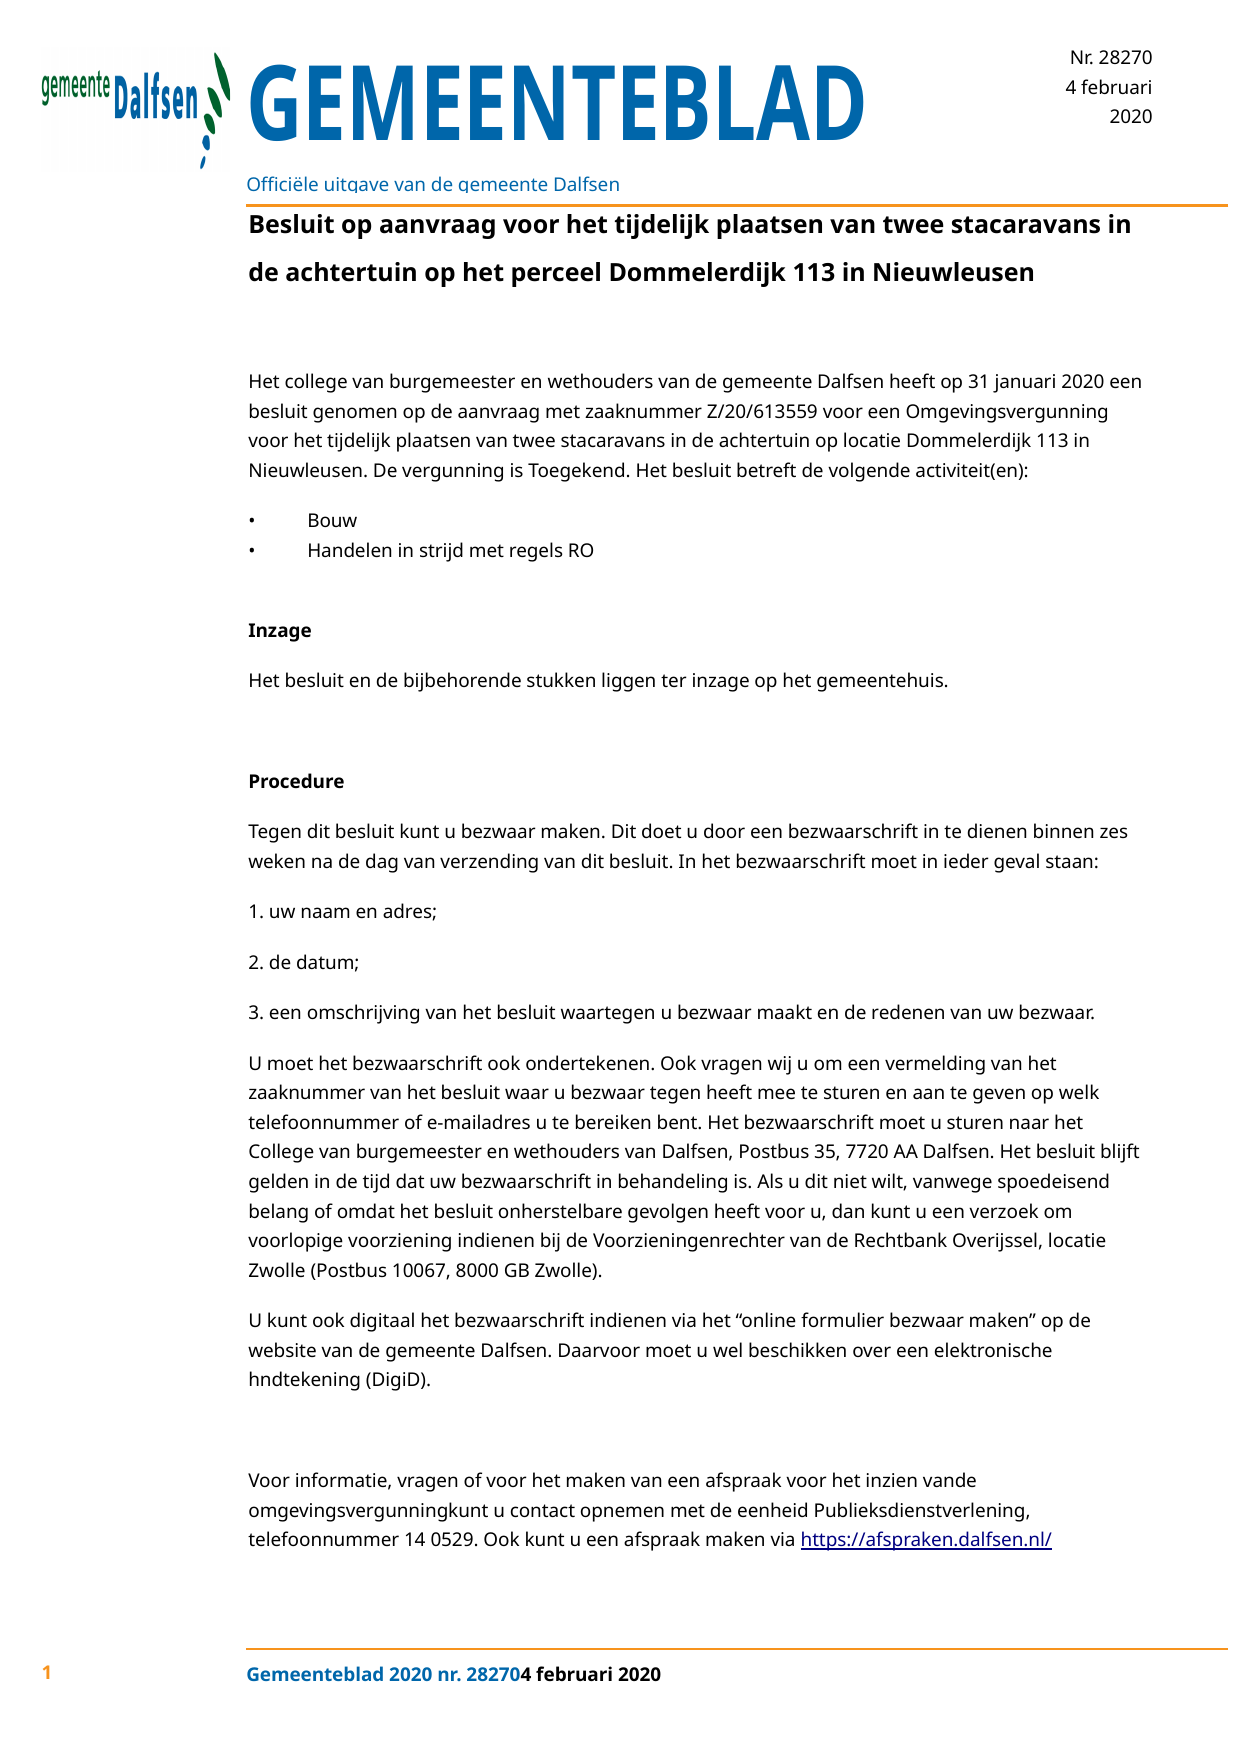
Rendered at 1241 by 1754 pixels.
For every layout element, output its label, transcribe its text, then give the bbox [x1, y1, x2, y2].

text 2. de datum; [248, 949, 1152, 975]
list Bouw [248, 507, 1152, 533]
picture [41, 47, 231, 172]
text Inzage [248, 617, 1152, 643]
text Procedure [248, 768, 1152, 794]
text U moet het bezwaarschrift ook ondertekenen. Ook vragen wij u om een vermelding van het zaaknummer van het besluit waar u bezwaar tegen heeft mee te sturen en aan te geven op welk telefoonnummer of e-mailadres u te bereiken bent. Het bezwaarschrift moet u sturen naar het College van burgemeester en wethouders van Dalfsen, Postbus 35, 7720 AA Dalfsen. Het besluit blijft gelden in de tijd dat uw bezwaarschrift in behandeling is. Als u dit niet wilt, vanwege spoedeisend belang of omdat het besluit onherstelbare gevolgen heeft voor u, dan kunt u een verzoek om voorlopige voorziening indienen bij de Voorzieningenrechter van de Rechtbank Overijssel, locatie Zwolle (Postbus 10067, 8000 GB Zwolle). [248, 1050, 1152, 1283]
text U kunt ook digitaal het bezwaarschrift indienen via het “online formulier bezwaar maken” op de website van de gemeente Dalfsen. Daarvoor moet u wel beschikken over een elektronische hndtekening (DigiD). [248, 1307, 1152, 1392]
text Het besluit en de bijbehorende stukken liggen ter inzage op het gemeentehuis. [248, 667, 1152, 693]
text 3. een omschrijving van het besluit waartegen u bezwaar maakt en de redenen van uw bezwaar. [248, 999, 1152, 1025]
text Voor informatie, vragen of voor het maken van een afspraak voor het inzien vande omgevingsvergunningkunt u contact opnemen met de eenheid Publieksdienstverlening, telefoonnummer 14 0529. Ook kunt u een afspraak maken via https://afspraken.dalfsen.nl/ [248, 1467, 1152, 1552]
list Handelen in strijd met regels RO [248, 537, 1152, 563]
text 1. uw naam en adres; [248, 899, 1152, 924]
text Besluit op aanvraag voor het tijdelijk plaatsen van twee stacaravans in de achtertuin op het perceel Dommelerdijk 113 in Nieuwleusen [248, 207, 1152, 288]
text Het college van burgemeester en wethouders van de gemeente Dalfsen heeft op 31 januari 2020 een besluit genomen op de aanvraag met zaaknummer Z/20/613559 voor een Omgevingsvergunning voor het tijdelijk plaatsen van twee stacaravans in de achtertuin op locatie Dommelerdijk 113 in Nieuwleusen. De vergunning is Toegekend. Het besluit betreft de volgende activiteit(en): [248, 368, 1152, 483]
text Tegen dit besluit kunt u bezwaar maken. Dit doet u door een bezwaarschrift in te dienen binnen zes weken na de dag van verzending van dit besluit. In het bezwaarschrift moet in ieder geval staan: [248, 819, 1152, 874]
